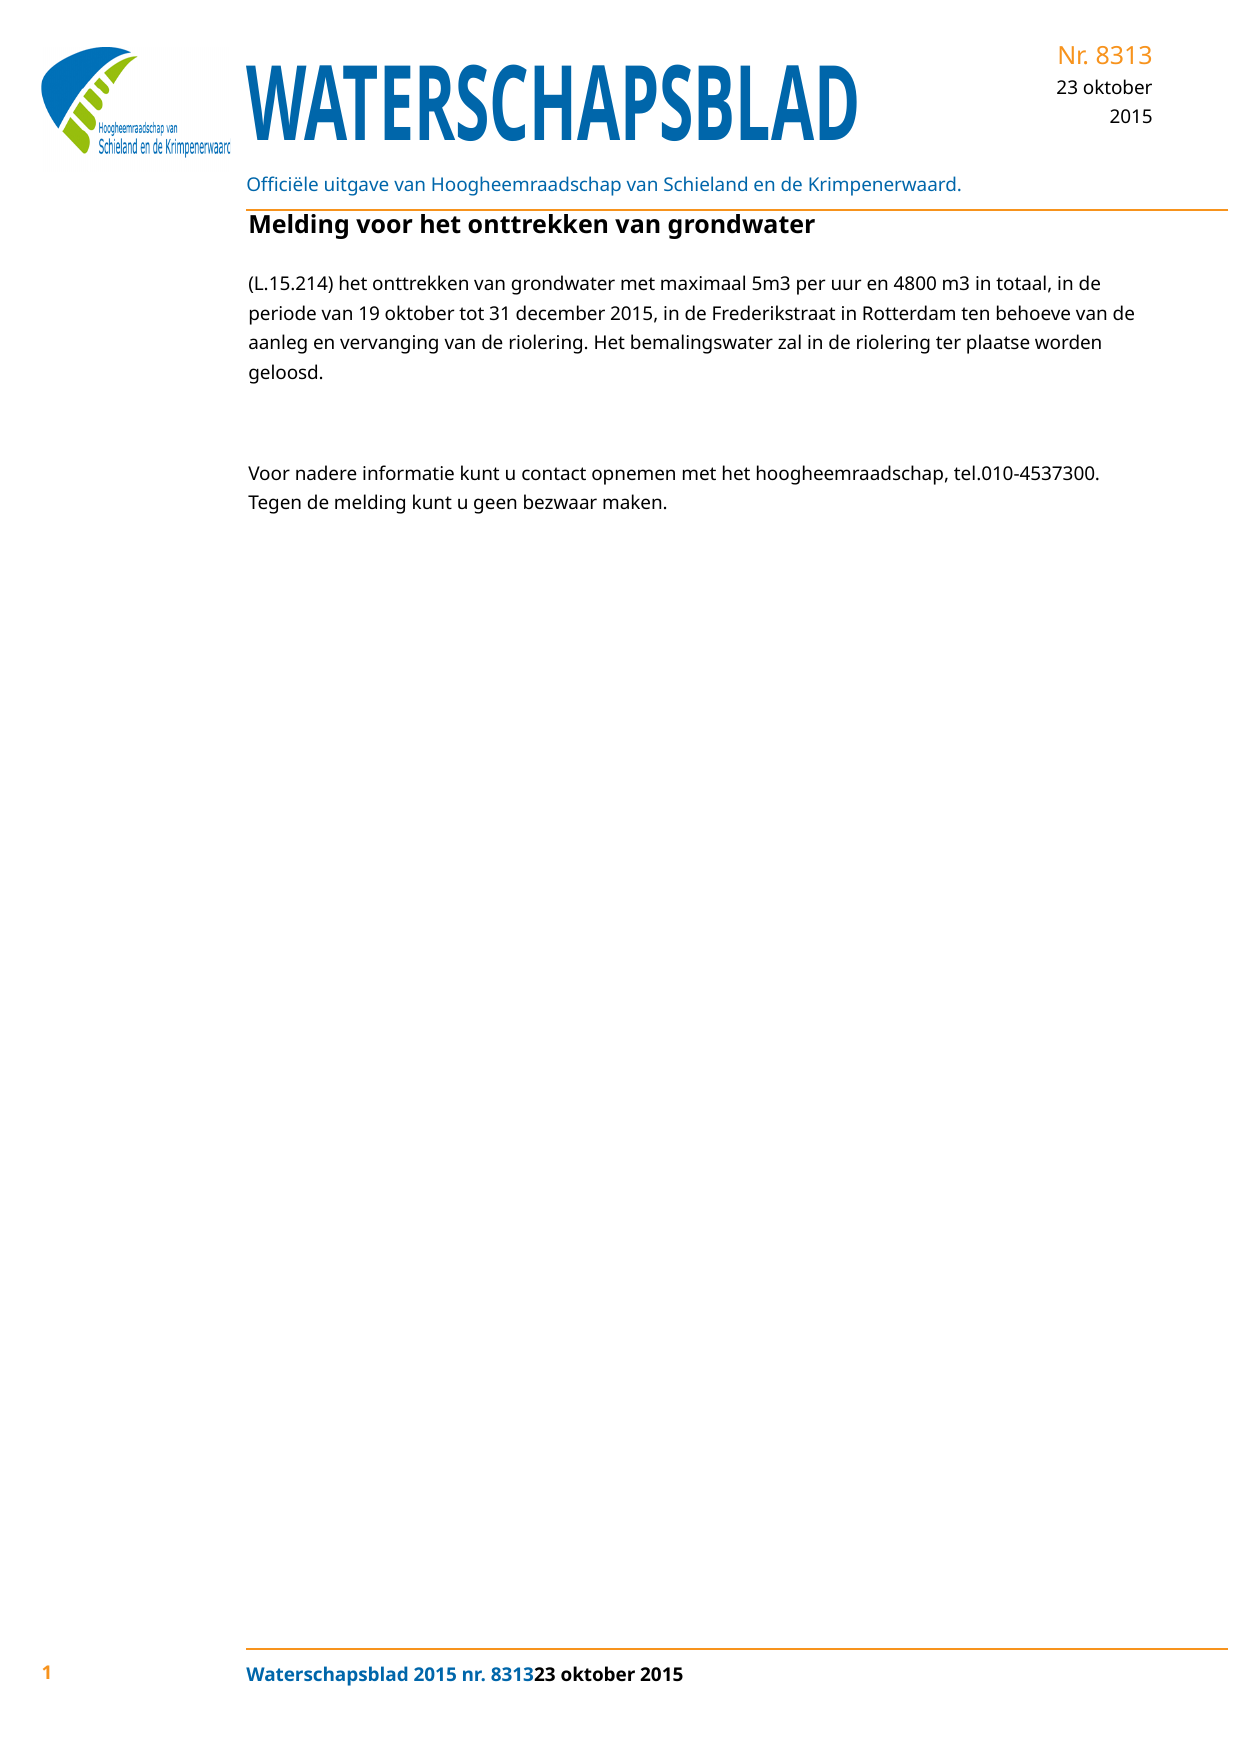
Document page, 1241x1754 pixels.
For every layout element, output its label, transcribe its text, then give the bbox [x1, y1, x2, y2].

text Melding voor het onttrekken van grondwater [248, 211, 1152, 241]
picture [41, 47, 231, 172]
text (L.15.214) het onttrekken van grondwater met maximaal 5m3 per uur en 4800 m3 in totaal, in de periode van 19 oktober tot 31 december 2015, in de Frederikstraat in Rotterdam ten behoeve van de aanleg en vervanging van de riolering. Het bemalingswater zal in de riolering ter plaatse worden geloosd. [248, 270, 1152, 385]
text Voor nadere informatie kunt u contact opnemen met het hoogheemraadschap, tel.010-4537300. Tegen de melding kunt u geen bezwaar maken. [248, 460, 1152, 515]
